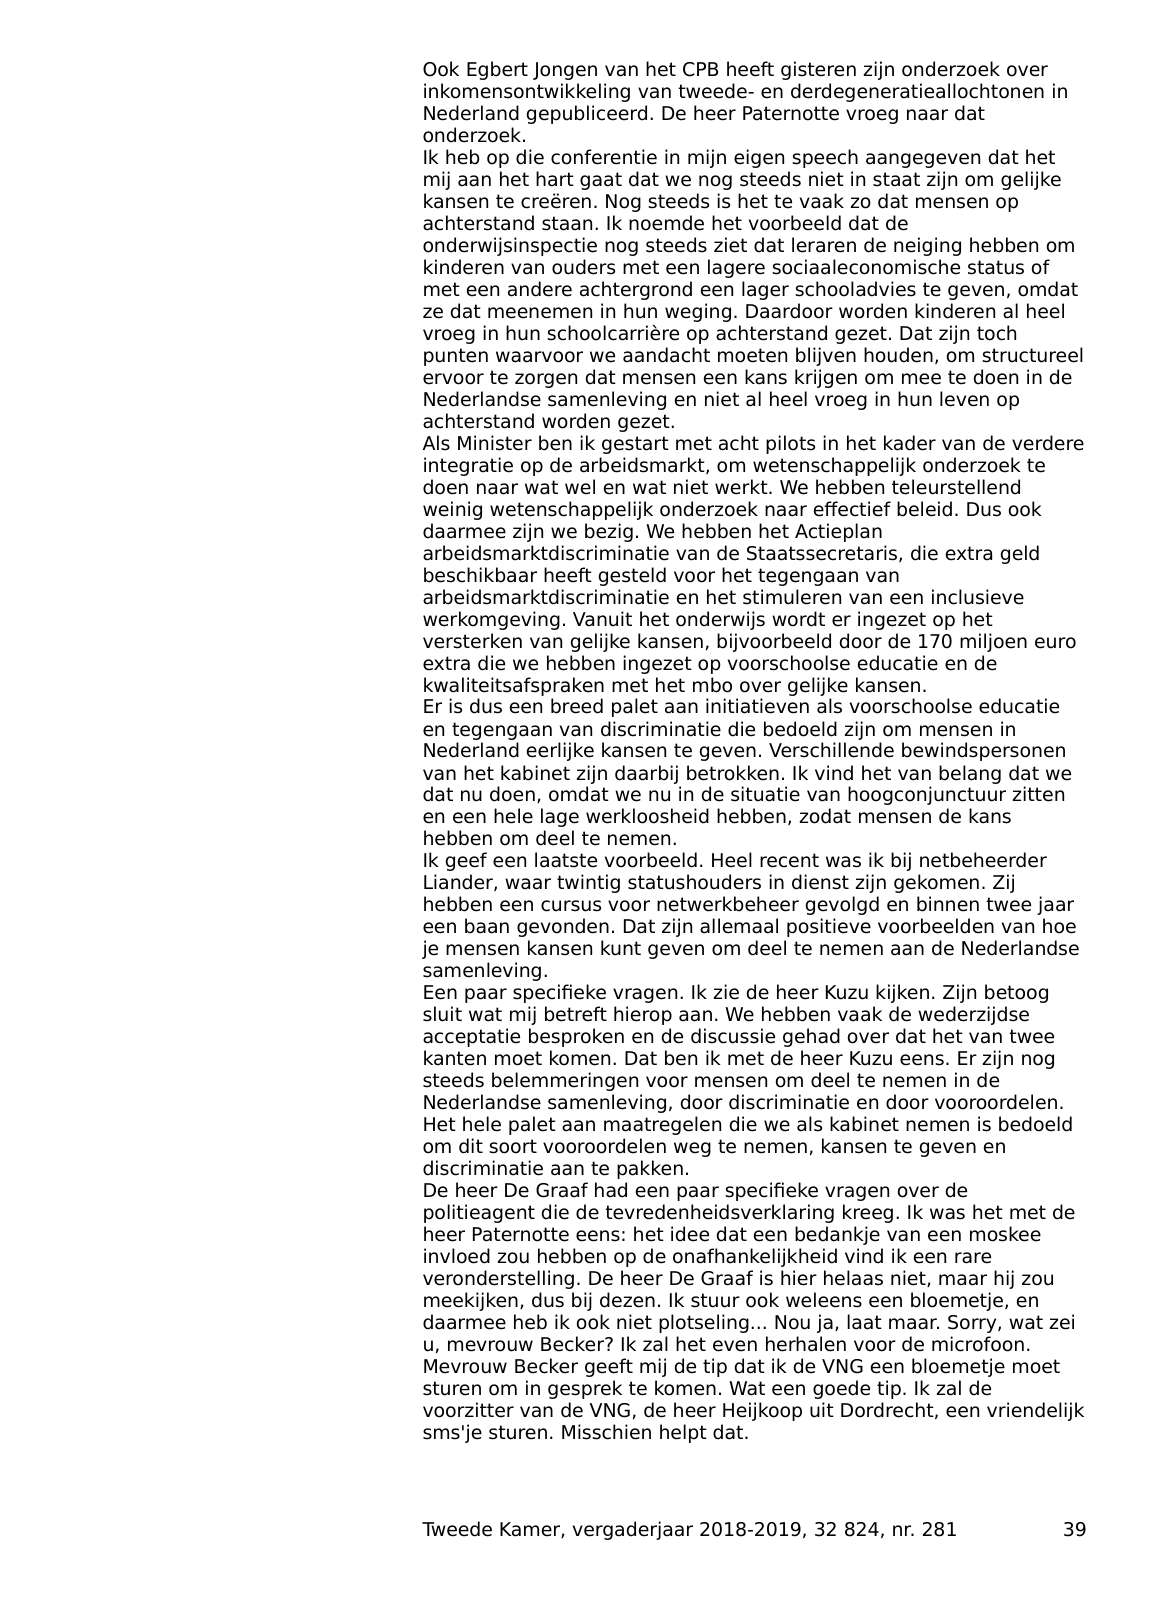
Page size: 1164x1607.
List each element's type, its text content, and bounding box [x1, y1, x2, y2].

text Er is dus een breed palet aan initiatieven als voorschoolse educatie en tegengaan van discriminatie die bedoeld zijn om mensen in Nederland eerlijke kansen te geven. Verschillende bewindspersonen van het kabinet zijn daarbij betrokken. Ik vind het van belang dat we dat nu doen, omdat we nu in de situatie van hoogconjunctuur zitten en een hele lage werkloosheid hebben, zodat mensen de kans hebben om deel te nemen. [422, 696, 1087, 850]
text De heer De Graaf had een paar specifieke vragen over de politieagent die de tevredenheidsverklaring kreeg. Ik was het met de heer Paternotte eens: het idee dat een bedankje van een moskee invloed zou hebben op de onafhankelijkheid vind ik een rare veronderstelling. De heer De Graaf is hier helaas niet, maar hij zou meekijken, dus bij dezen. Ik stuur ook weleens een bloemetje, en daarmee heb ik ook niet plotseling... Nou ja, laat maar. Sorry, wat zei u, mevrouw Becker? Ik zal het even herhalen voor de microfoon. Mevrouw Becker geeft mij de tip dat ik de VNG een bloemetje moet sturen om in gesprek te komen. Wat een goede tip. Ik zal de voorzitter van de VNG, de heer Heijkoop uit Dordrecht, een vriendelijk sms'je sturen. Misschien helpt dat. [422, 1180, 1087, 1444]
text Een paar specifieke vragen. Ik zie de heer Kuzu kijken. Zijn betoog sluit wat mij betreft hierop aan. We hebben vaak de wederzijdse acceptatie besproken en de discussie gehad over dat het van twee kanten moet komen. Dat ben ik met de heer Kuzu eens. Er zijn nog steeds belemmeringen voor mensen om deel te nemen in de Nederlandse samenleving, door discriminatie en door vooroordelen. Het hele palet aan maatregelen die we als kabinet nemen is bedoeld om dit soort vooroordelen weg te nemen, kansen te geven en discriminatie aan te pakken. [422, 982, 1087, 1180]
text Ook Egbert Jongen van het CPB heeft gisteren zijn onderzoek over inkomensontwikkeling van tweede- en derdegeneratieallochtonen in Nederland gepubliceerd. De heer Paternotte vroeg naar dat onderzoek. [422, 59, 1087, 147]
text Ik heb op die conferentie in mijn eigen speech aangegeven dat het mij aan het hart gaat dat we nog steeds niet in staat zijn om gelijke kansen te creëren. Nog steeds is het te vaak zo dat mensen op achterstand staan. Ik noemde het voorbeeld dat de onderwijsinspectie nog steeds ziet dat leraren de neiging hebben om kinderen van ouders met een lagere sociaaleconomische status of met een andere achtergrond een lager schooladvies te geven, omdat ze dat meenemen in hun weging. Daardoor worden kinderen al heel vroeg in hun schoolcarrière op achterstand gezet. Dat zijn toch punten waarvoor we aandacht moeten blijven houden, om structureel ervoor te zorgen dat mensen een kans krijgen om mee te doen in de Nederlandse samenleving en niet al heel vroeg in hun leven op achterstand worden gezet. [422, 147, 1087, 433]
text Als Minister ben ik gestart met acht pilots in het kader van de verdere integratie op de arbeidsmarkt, om wetenschappelijk onderzoek te doen naar wat wel en wat niet werkt. We hebben teleurstellend weinig wetenschappelijk onderzoek naar effectief beleid. Dus ook daarmee zijn we bezig. We hebben het Actieplan arbeidsmarktdiscriminatie van de Staatssecretaris, die extra geld beschikbaar heeft gesteld voor het tegengaan van arbeidsmarktdiscriminatie en het stimuleren van een inclusieve werkomgeving. Vanuit het onderwijs wordt er ingezet op het versterken van gelijke kansen, bijvoorbeeld door de 170 miljoen euro extra die we hebben ingezet op voorschoolse educatie en de kwaliteitsafspraken met het mbo over gelijke kansen. [422, 433, 1087, 696]
text Ik geef een laatste voorbeeld. Heel recent was ik bij netbeheerder Liander, waar twintig statushouders in dienst zijn gekomen. Zij hebben een cursus voor netwerkbeheer gevolgd en binnen twee jaar een baan gevonden. Dat zijn allemaal positieve voorbeelden van hoe je mensen kansen kunt geven om deel te nemen aan de Nederlandse samenleving. [422, 850, 1087, 982]
